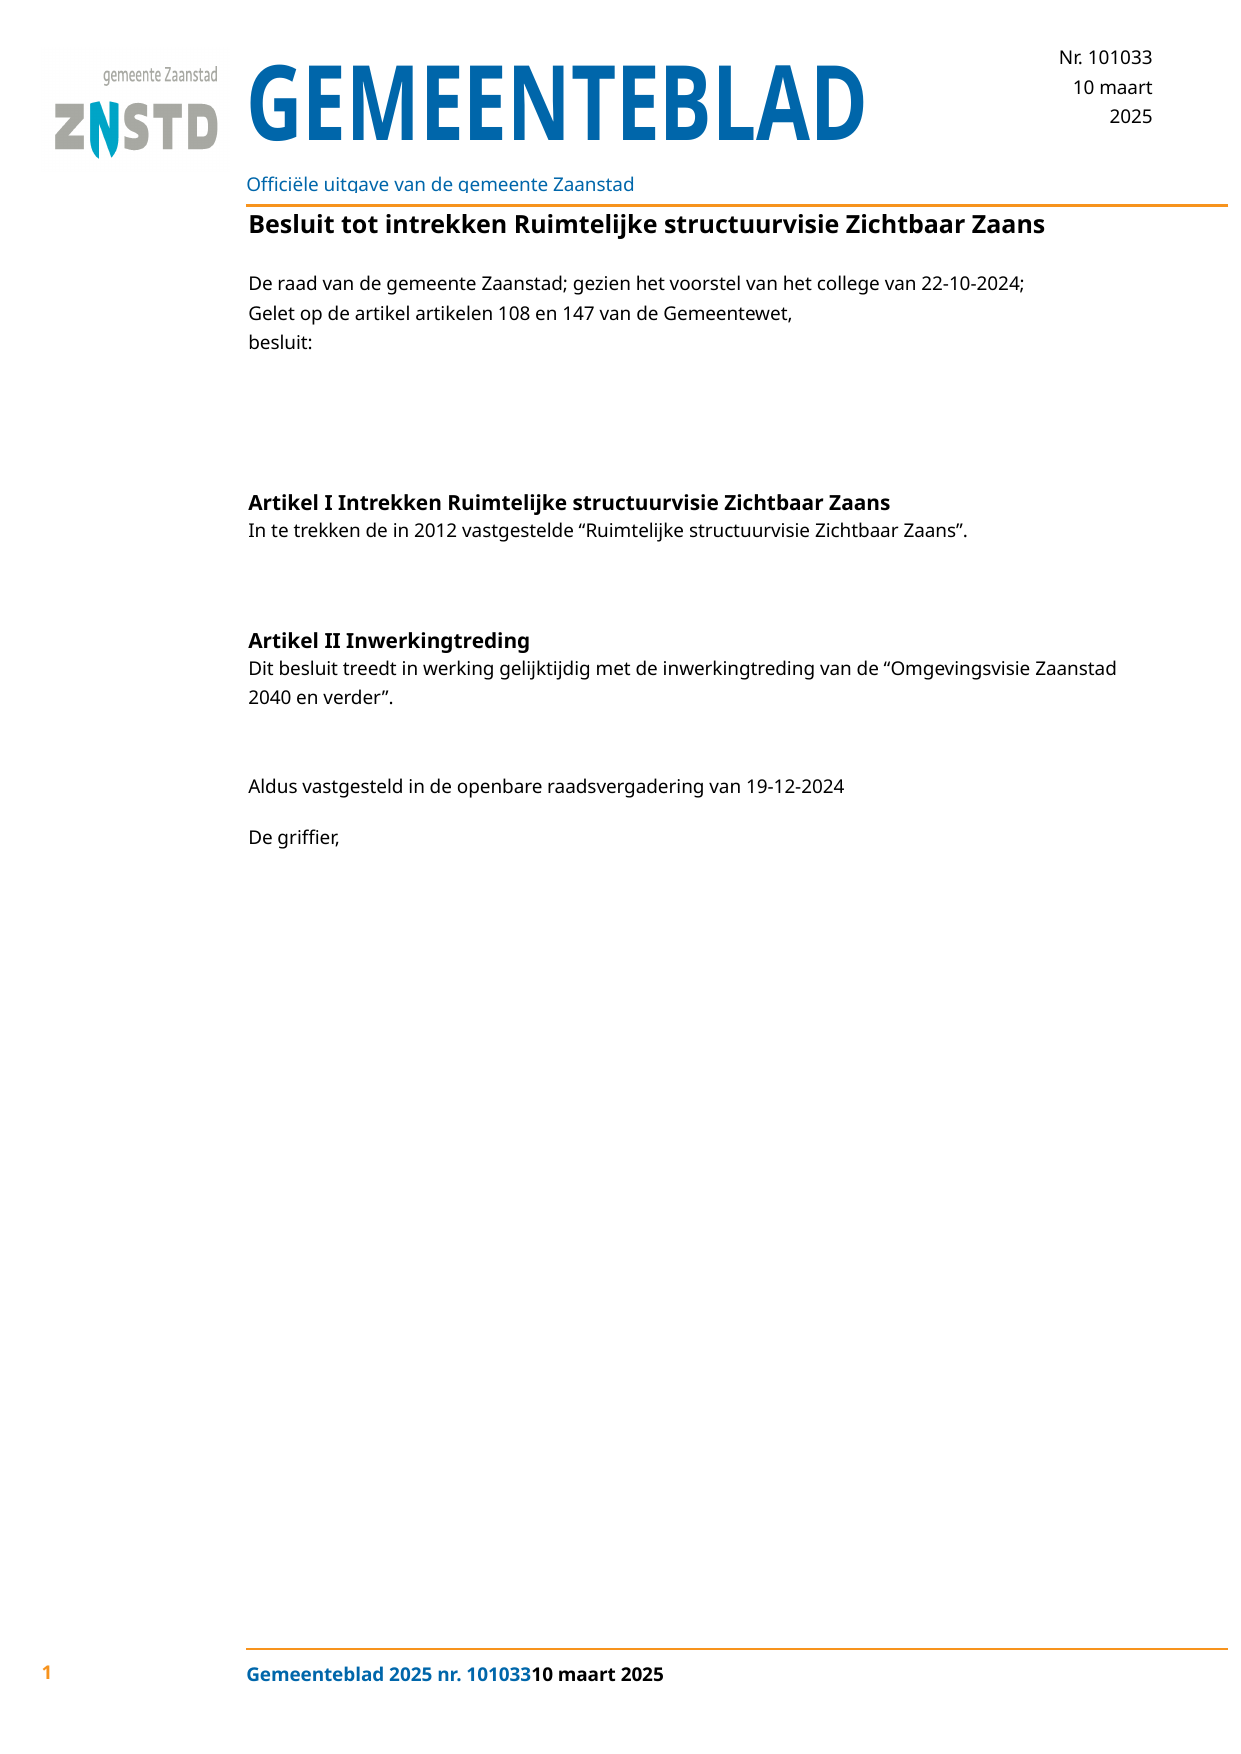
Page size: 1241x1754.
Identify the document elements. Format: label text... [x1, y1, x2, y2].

text Artikel II Inwerkingtreding [248, 626, 1152, 655]
text Artikel I Intrekken Ruimtelijke structuurvisie Zichtbaar Zaans [248, 488, 1152, 517]
text Besluit tot intrekken Ruimtelijke structuurvisie Zichtbaar Zaans [248, 207, 1152, 241]
text besluit: [248, 329, 1152, 355]
text De raad van de gemeente Zaanstad; gezien het voorstel van het college van 22-10-2024; [248, 270, 1152, 296]
text In te trekken de in 2012 vastgestelde “Ruimtelijke structuurvisie Zichtbaar Zaans”. [248, 517, 1152, 542]
text Dit besluit treedt in werking gelijktijdig met de inwerkingtreding van de “Omgevingsvisie Zaanstad 2040 en verder”. [248, 655, 1152, 710]
text Gelet op de artikel artikelen 108 en 147 van de Gemeentewet, [248, 300, 1152, 326]
text De griffier, [248, 824, 1152, 850]
picture [41, 47, 231, 172]
text Aldus vastgesteld in de openbare raadsvergadering van 19-12-2024 [248, 773, 1152, 799]
